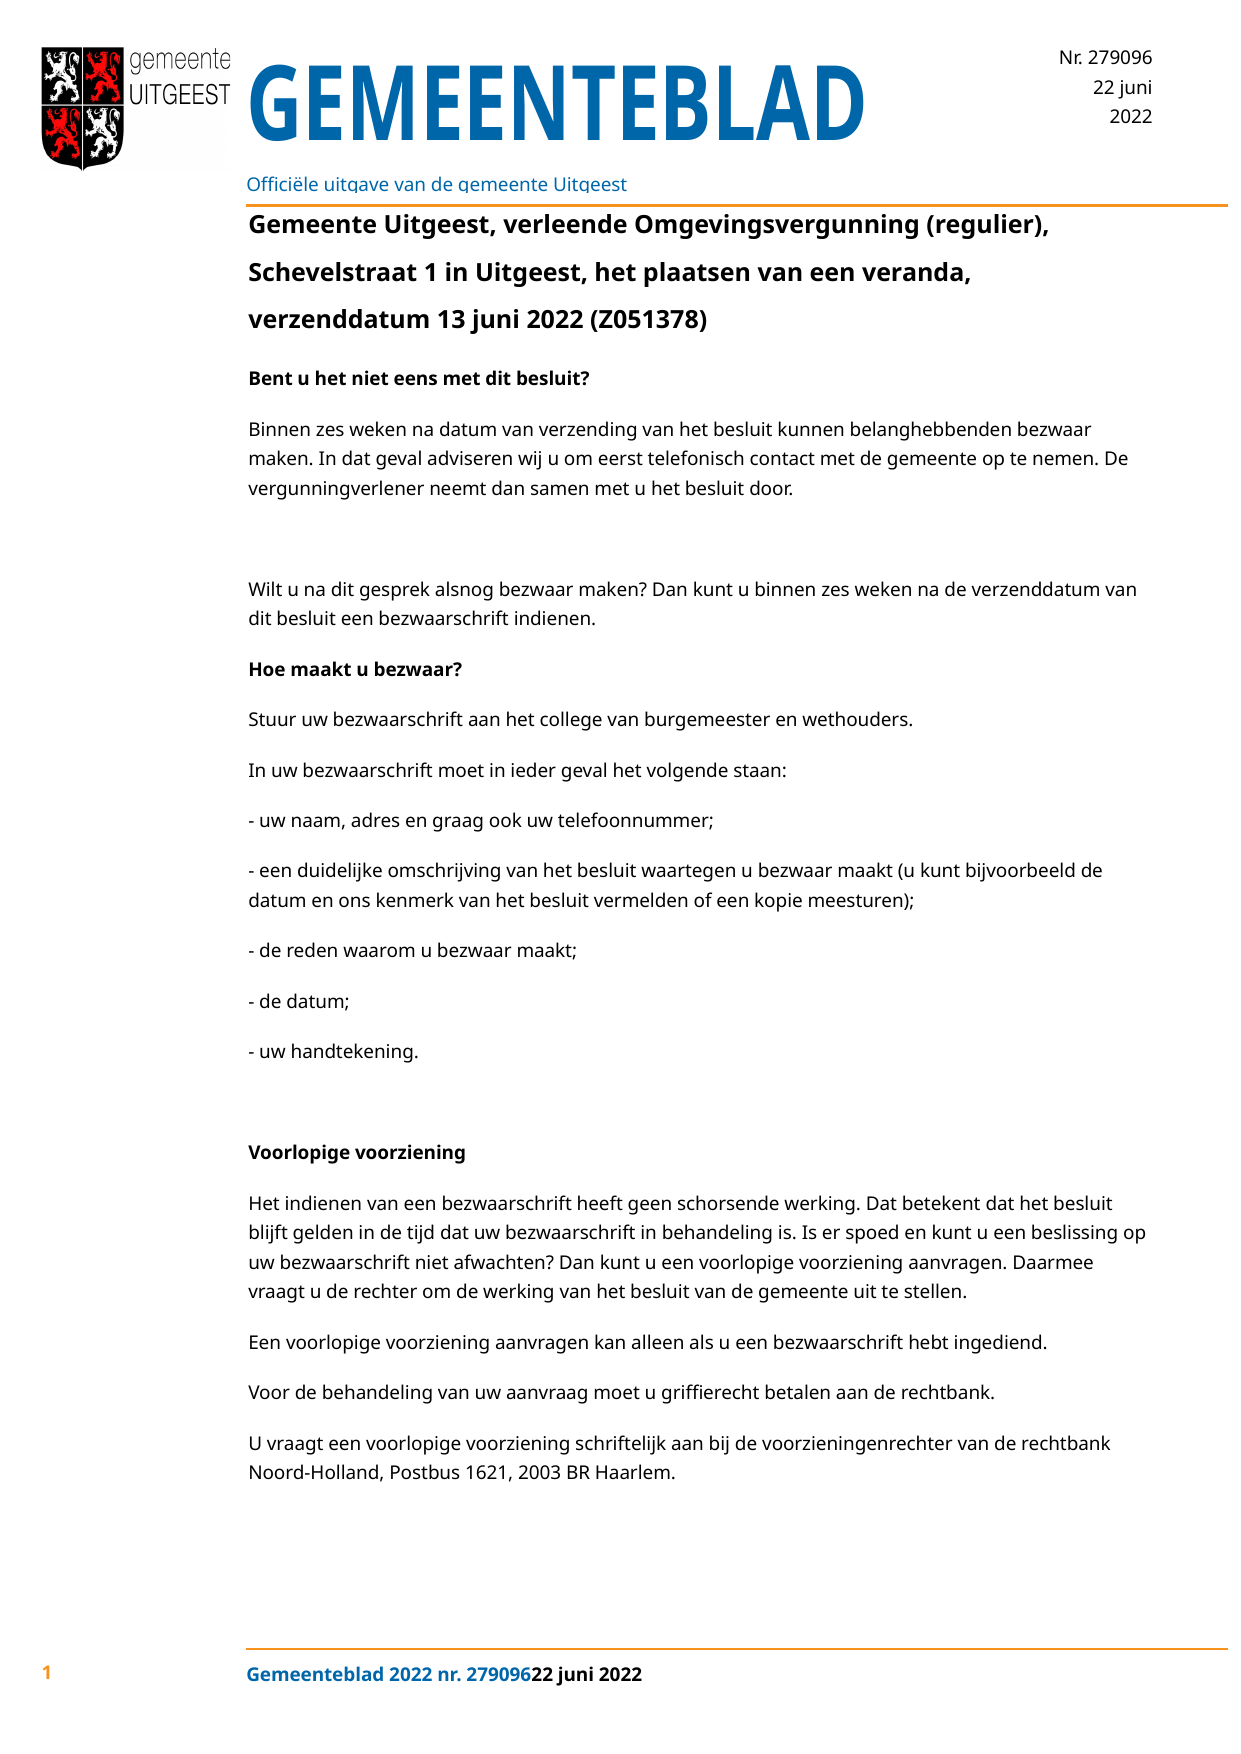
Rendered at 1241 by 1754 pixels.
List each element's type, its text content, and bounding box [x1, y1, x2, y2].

text Voor de behandeling van uw aanvraag moet u griffierecht betalen aan de rechtbank. [248, 1379, 1152, 1405]
text - de datum; [248, 988, 1152, 1014]
text Bent u het niet eens met dit besluit? [248, 366, 1152, 391]
text - een duidelijke omschrijving van het besluit waartegen u bezwaar maakt (u kunt bijvoorbeeld de datum en ons kenmerk van het besluit vermelden of een kopie meesturen); [248, 858, 1152, 913]
text U vraagt een voorlopige voorziening schriftelijk aan bij de voorzieningenrechter van de rechtbank Noord-Holland, Postbus 1621, 2003 BR Haarlem. [248, 1430, 1152, 1485]
text - de reden waarom u bezwaar maakt; [248, 938, 1152, 963]
text Een voorlopige voorziening aanvragen kan alleen als u een bezwaarschrift hebt ingediend. [248, 1329, 1152, 1354]
text In uw bezwaarschrift moet in ieder geval het volgende staan: [248, 757, 1152, 782]
text Voorlopige voorziening [248, 1139, 1152, 1165]
text Binnen zes weken na datum van verzending van het besluit kunnen belanghebbenden bezwaar maken. In dat geval adviseren wij u om eerst telefonisch contact met de gemeente op te nemen. De vergunningverlener neemt dan samen met u het besluit door. [248, 416, 1152, 501]
text Het indienen van een bezwaarschrift heeft geen schorsende werking. Dat betekent dat het besluit blijft gelden in de tijd dat uw bezwaarschrift in behandeling is. Is er spoed en kunt u een beslissing op uw bezwaarschrift niet afwachten? Dan kunt u een voorlopige voorziening aanvragen. Daarmee vraagt u de rechter om de werking van het besluit van de gemeente uit te stellen. [248, 1190, 1152, 1304]
text - uw handtekening. [248, 1038, 1152, 1064]
text Gemeente Uitgeest, verleende Omgevingsvergunning (regulier), Schevelstraat 1 in Uitgeest, het plaatsen van een veranda, verzenddatum 13 juni 2022 (Z051378) [248, 207, 1152, 336]
text Hoe maakt u bezwaar? [248, 656, 1152, 682]
text Stuur uw bezwaarschrift aan het college van burgemeester en wethouders. [248, 706, 1152, 732]
picture [41, 47, 231, 172]
text Wilt u na dit gesprek alsnog bezwaar maken? Dan kunt u binnen zes weken na de verzenddatum van dit besluit een bezwaarschrift indienen. [248, 576, 1152, 631]
text - uw naam, adres en graag ook uw telefoonnummer; [248, 807, 1152, 833]
